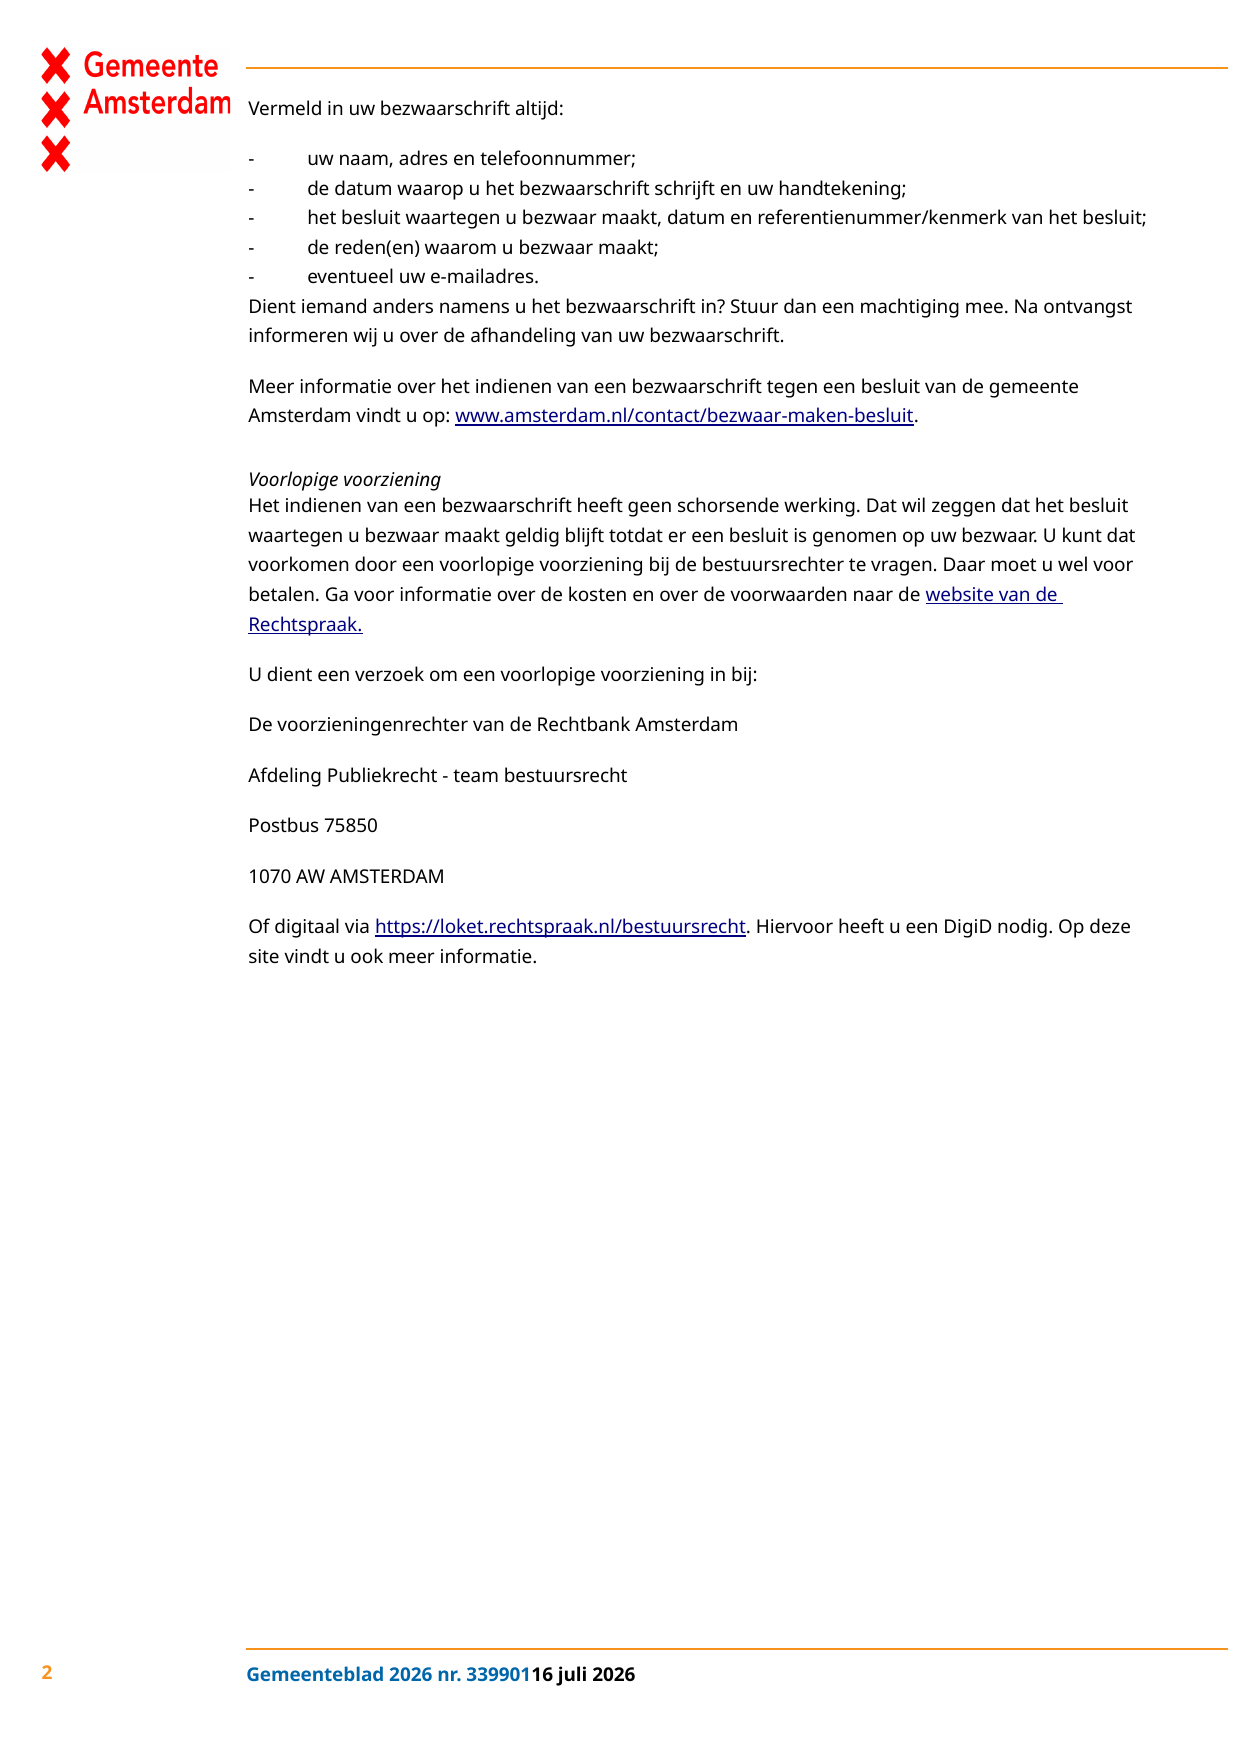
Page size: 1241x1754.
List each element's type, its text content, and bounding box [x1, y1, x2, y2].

text Vermeld in uw bezwaarschrift altijd: [248, 95, 1152, 121]
text Afdeling Publiekrecht - team bestuursrecht [248, 762, 1152, 788]
list de reden(en) waarom u bezwaar maakt; [248, 234, 1152, 260]
list de datum waarop u het bezwaarschrift schrijft en uw handtekening; [248, 175, 1152, 201]
list het besluit waartegen u bezwaar maakt, datum en referentienummer/kenmerk van het besluit; [248, 204, 1152, 230]
text 1070 AW AMSTERDAM [248, 863, 1152, 888]
text Postbus 75850 [248, 812, 1152, 838]
text Voorlopige voorziening [248, 467, 1152, 492]
picture [41, 47, 231, 172]
list eventueel uw e-mailadres. [248, 263, 1152, 289]
text U dient een verzoek om een voorlopige voorziening in bij: [248, 661, 1152, 687]
text Het indienen van een bezwaarschrift heeft geen schorsende werking. Dat wil zeggen dat het besluit waartegen u bezwaar maakt geldig blijft totdat er een besluit is genomen op uw bezwaar. U kunt dat voorkomen door een voorlopige voorziening bij de bestuursrechter te vragen. Daar moet u wel voor betalen. Ga voor informatie over de kosten en over de voorwaarden naar de website van de Rechtspraak. [248, 492, 1152, 636]
text Dient iemand anders namens u het bezwaarschrift in? Stuur dan een machtiging mee. Na ontvangst informeren wij u over de afhandeling van uw bezwaarschrift. [248, 293, 1152, 348]
text Of digitaal via https://loket.rechtspraak.nl/bestuursrecht. Hiervoor heeft u een DigiD nodig. Op deze site vindt u ook meer informatie. [248, 913, 1152, 968]
list uw naam, adres en telefoonnummer; [248, 145, 1152, 171]
text De voorzieningenrechter van de Rechtbank Amsterdam [248, 712, 1152, 737]
text Meer informatie over het indienen van een bezwaarschrift tegen een besluit van de gemeente Amsterdam vindt u op: www.amsterdam.nl/contact/bezwaar-maken-besluit. [248, 373, 1152, 428]
